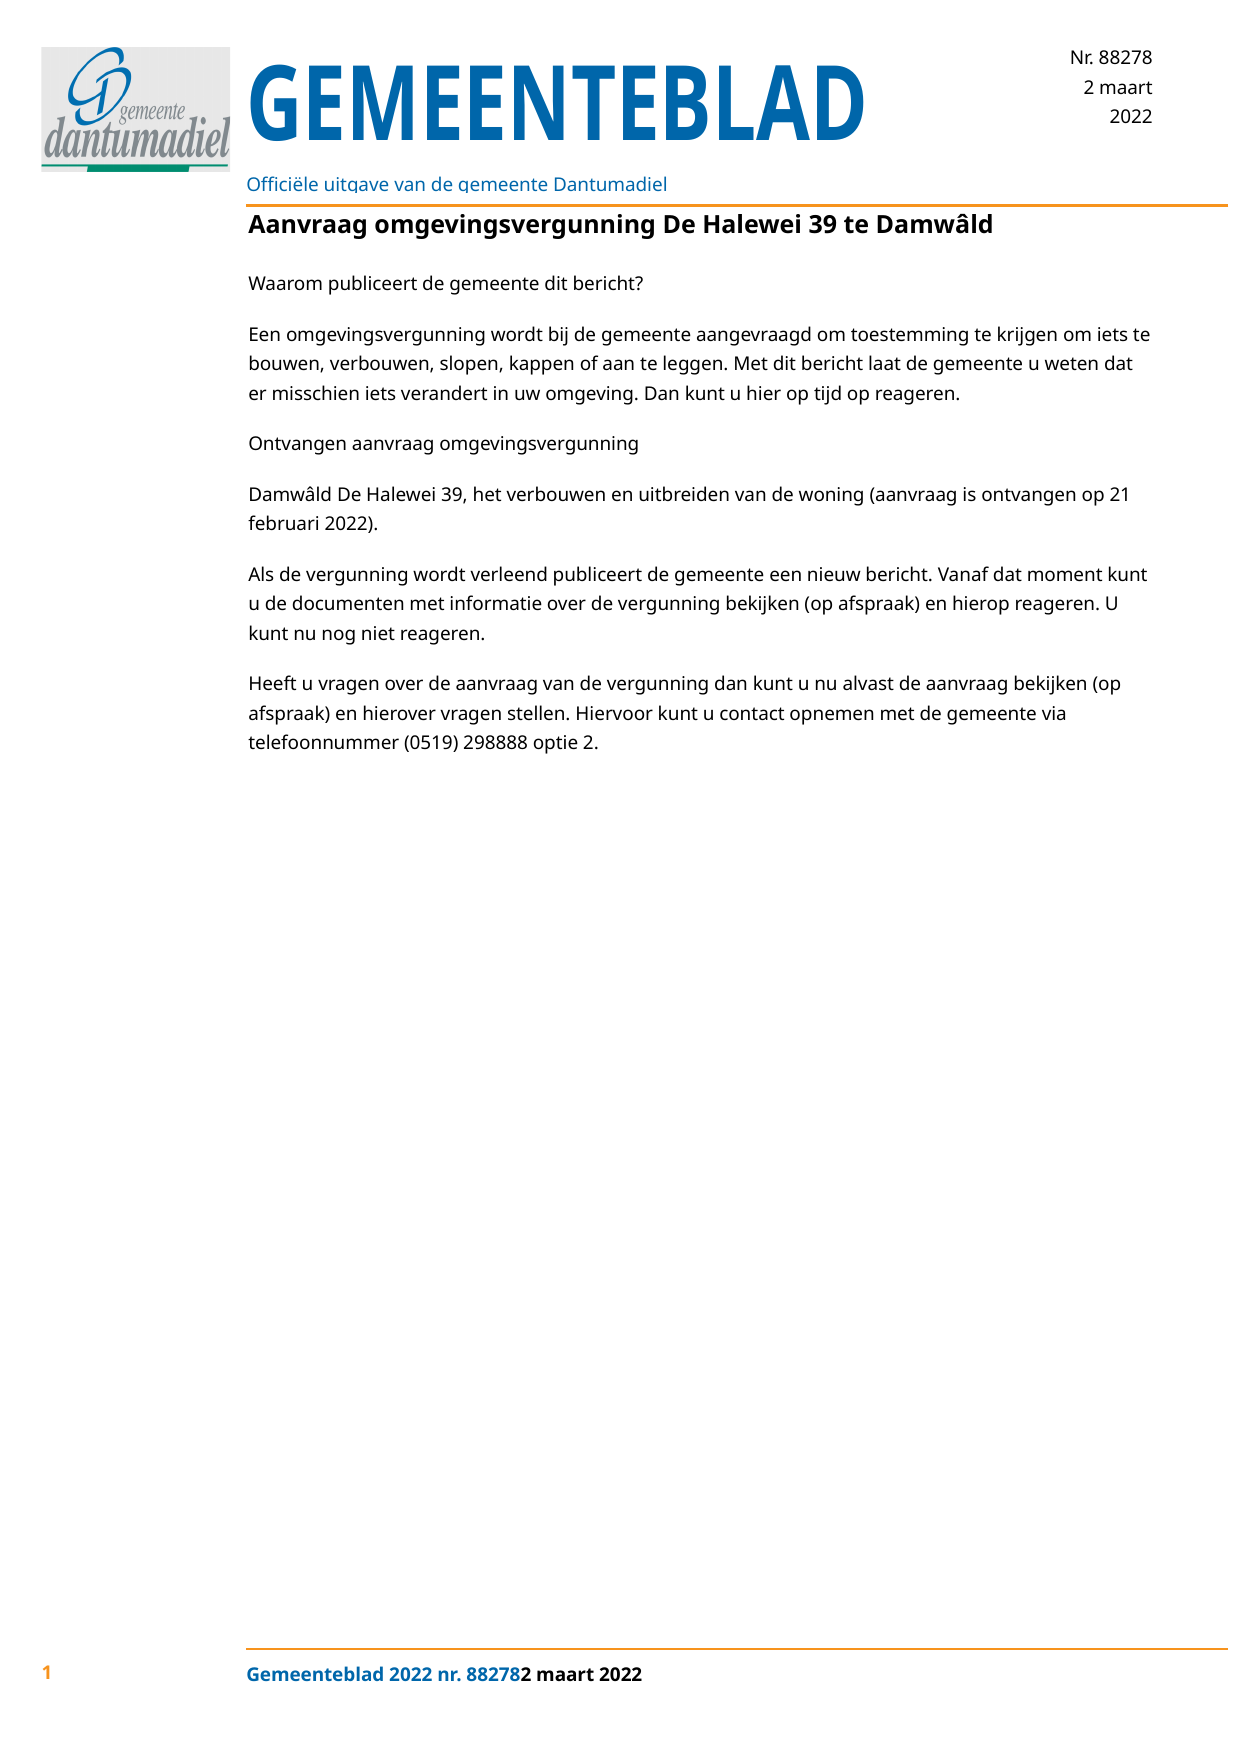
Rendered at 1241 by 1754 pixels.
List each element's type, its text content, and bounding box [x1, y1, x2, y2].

text Ontvangen aanvraag omgevingsvergunning [248, 430, 1152, 456]
text Een omgevingsvergunning wordt bij de gemeente aangevraagd om toestemming te krijgen om iets te bouwen, verbouwen, slopen, kappen of aan te leggen. Met dit bericht laat de gemeente u weten dat er misschien iets verandert in uw omgeving. Dan kunt u hier op tijd op reageren. [248, 321, 1152, 406]
text Waarom publiceert de gemeente dit bericht? [248, 270, 1152, 296]
picture [41, 47, 231, 172]
text Aanvraag omgevingsvergunning De Halewei 39 te Damwâld [248, 207, 1152, 241]
text Damwâld De Halewei 39, het verbouwen en uitbreiden van de woning (aanvraag is ontvangen op 21 februari 2022). [248, 481, 1152, 536]
text Heeft u vragen over de aanvraag van de vergunning dan kunt u nu alvast de aanvraag bekijken (op afspraak) en hierover vragen stellen. Hiervoor kunt u contact opnemen met de gemeente via telefoonnummer (0519) 298888 optie 2. [248, 670, 1152, 755]
text Als de vergunning wordt verleend publiceert de gemeente een nieuw bericht. Vanaf dat moment kunt u de documenten met informatie over de vergunning bekijken (op afspraak) en hierop reageren. U kunt nu nog niet reageren. [248, 561, 1152, 646]
